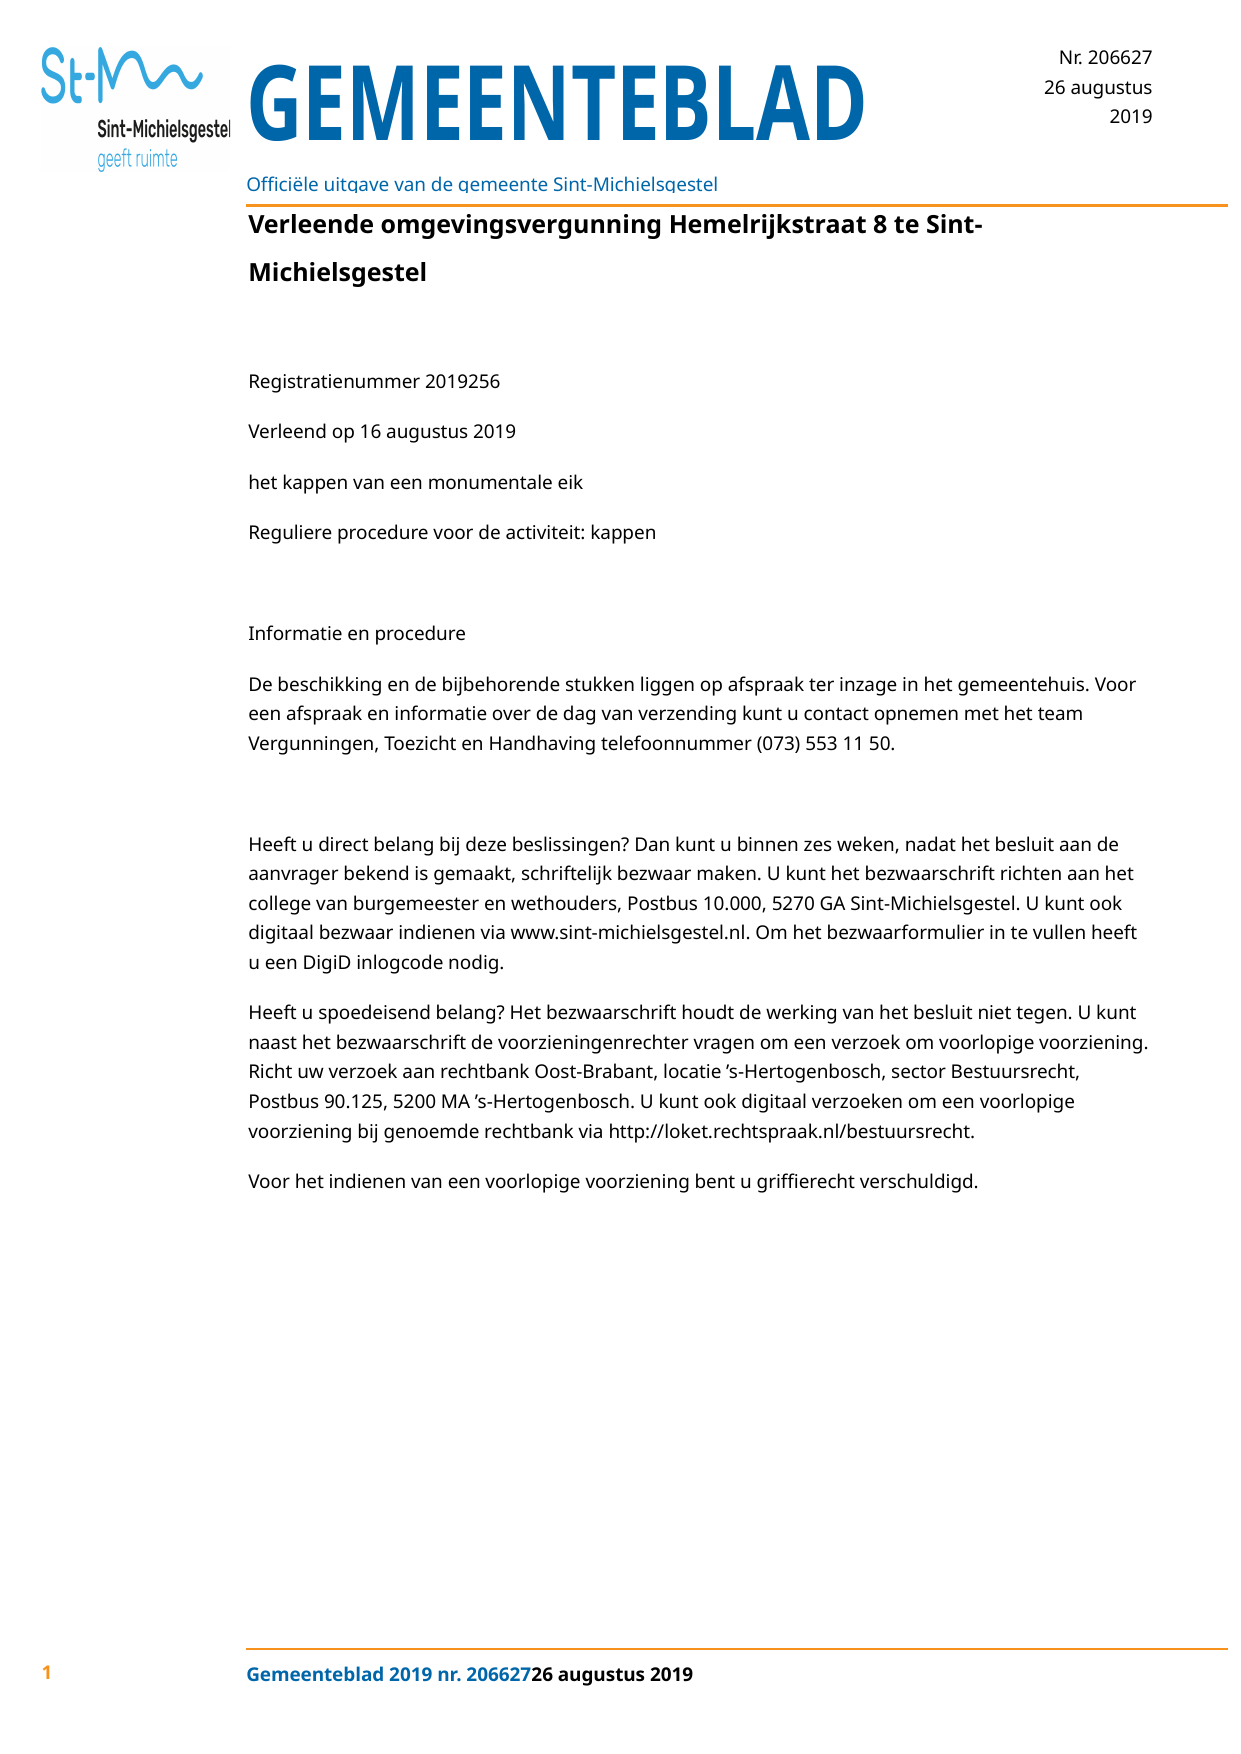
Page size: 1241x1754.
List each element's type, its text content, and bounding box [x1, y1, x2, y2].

text Reguliere procedure voor de activiteit: kappen [248, 519, 1152, 545]
text Informatie en procedure [248, 620, 1152, 646]
text Verleende omgevingsvergunning Hemelrijkstraat 8 te Sint-Michielsgestel [248, 207, 1152, 288]
text Heeft u direct belang bij deze beslissingen? Dan kunt u binnen zes weken, nadat het besluit aan de aanvrager bekend is gemaakt, schriftelijk bezwaar maken. U kunt het bezwaarschrift richten aan het college van burgemeester en wethouders, Postbus 10.000, 5270 GA Sint-Michielsgestel. U kunt ook digitaal bezwaar indienen via www.sint-michielsgestel.nl. Om het bezwaarformulier in te vullen heeft u een DigiD inlogcode nodig. [248, 831, 1152, 975]
picture [41, 47, 231, 172]
text Registratienummer 2019256 [248, 368, 1152, 394]
text Verleend op 16 augustus 2019 [248, 419, 1152, 444]
text het kappen van een monumentale eik [248, 469, 1152, 495]
text De beschikking en de bijbehorende stukken liggen op afspraak ter inzage in het gemeentehuis. Voor een afspraak en informatie over de dag van verzending kunt u contact opnemen met het team Vergunningen, Toezicht en Handhaving telefoonnummer (073) 553 11 50. [248, 671, 1152, 756]
text Heeft u spoedeisend belang? Het bezwaarschrift houdt de werking van het besluit niet tegen. U kunt naast het bezwaarschrift de voorzieningenrechter vragen om een verzoek om voorlopige voorziening. Richt uw verzoek aan rechtbank Oost-Brabant, locatie ’s-Hertogenbosch, sector Bestuursrecht, Postbus 90.125, 5200 MA ’s-Hertogenbosch. U kunt ook digitaal verzoeken om een voorlopige voorziening bij genoemde rechtbank via http://loket.rechtspraak.nl/bestuursrecht. [248, 999, 1152, 1144]
text Voor het indienen van een voorlopige voorziening bent u griffierecht verschuldigd. [248, 1168, 1152, 1194]
